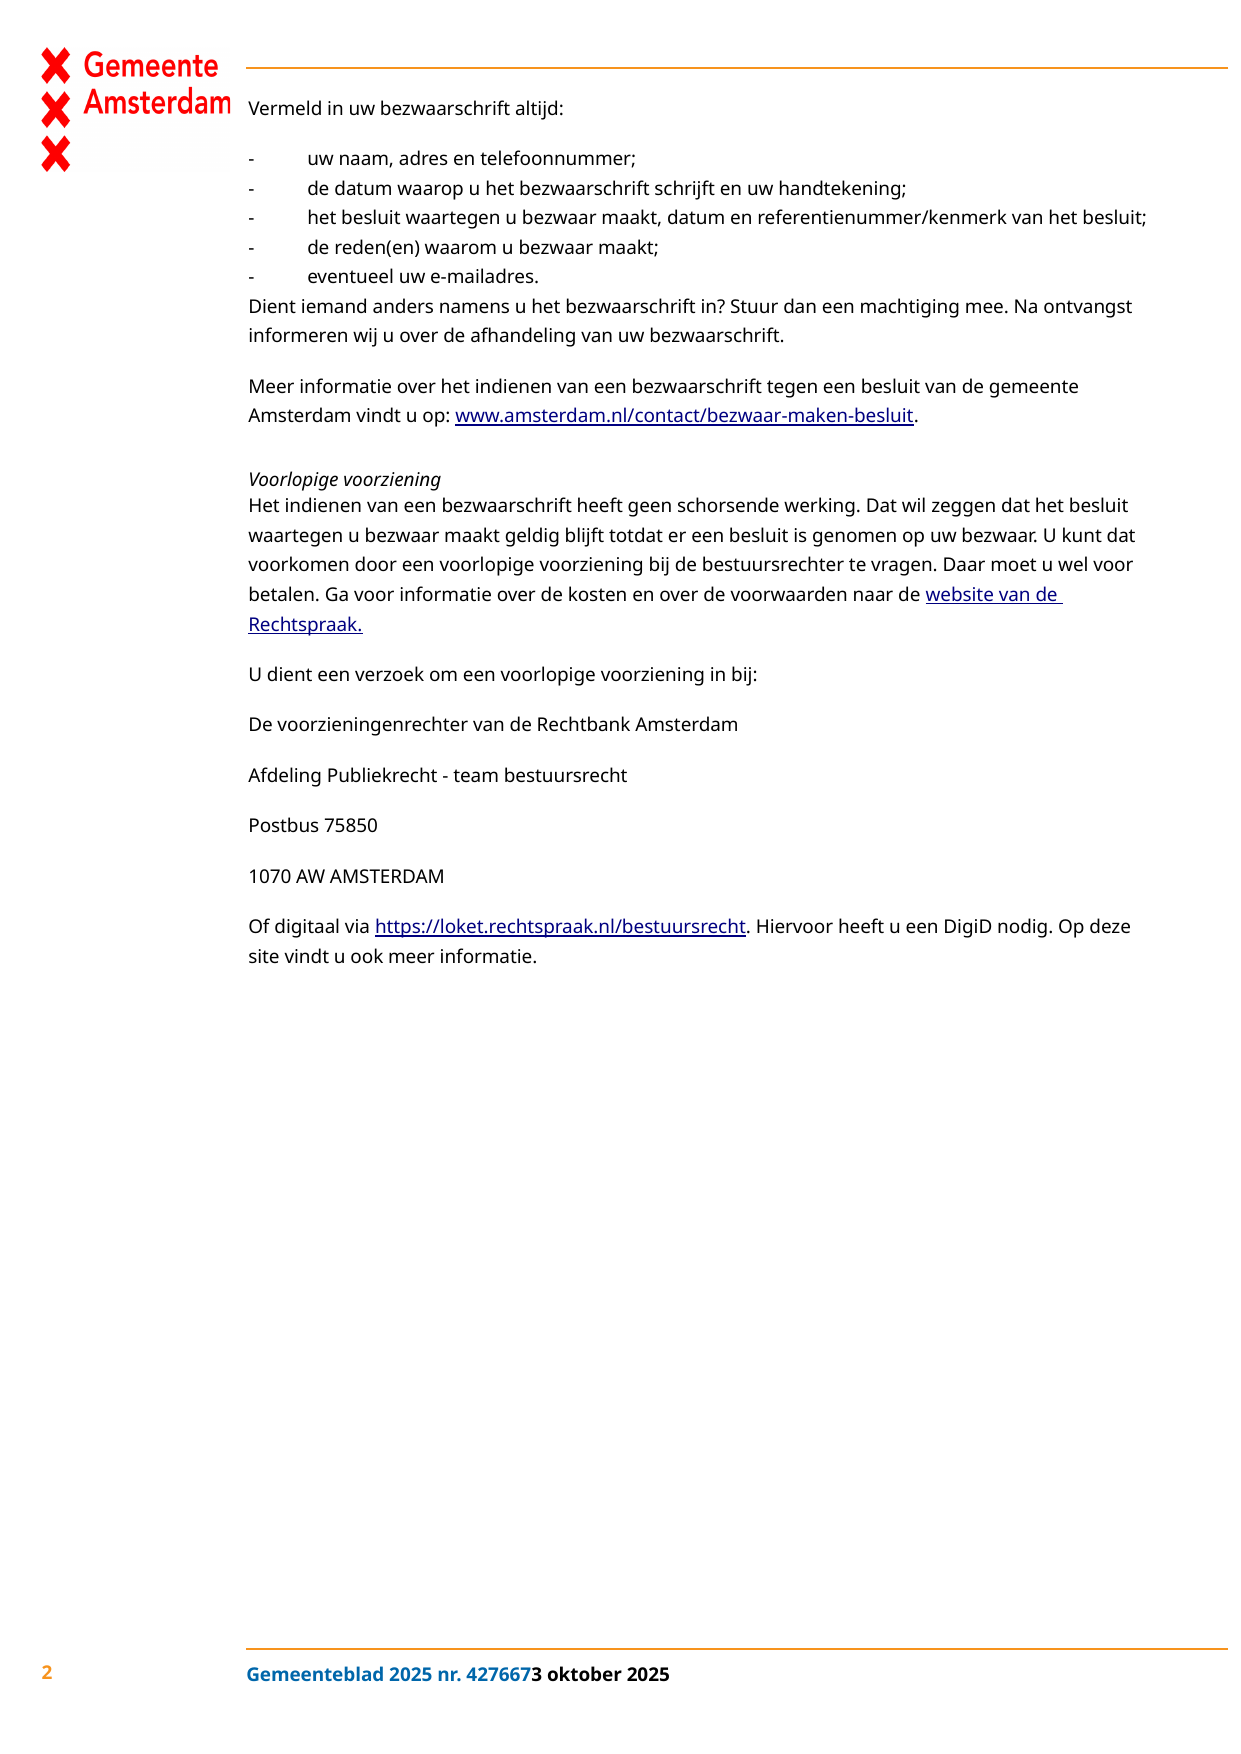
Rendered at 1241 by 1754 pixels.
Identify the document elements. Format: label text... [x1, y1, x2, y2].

list de datum waarop u het bezwaarschrift schrijft en uw handtekening; [248, 175, 1152, 201]
list uw naam, adres en telefoonnummer; [248, 145, 1152, 171]
picture [41, 47, 231, 172]
list eventueel uw e-mailadres. [248, 263, 1152, 289]
list het besluit waartegen u bezwaar maakt, datum en referentienummer/kenmerk van het besluit; [248, 204, 1152, 230]
text 1070 AW AMSTERDAM [248, 863, 1152, 888]
text Dient iemand anders namens u het bezwaarschrift in? Stuur dan een machtiging mee. Na ontvangst informeren wij u over de afhandeling van uw bezwaarschrift. [248, 293, 1152, 348]
text U dient een verzoek om een voorlopige voorziening in bij: [248, 661, 1152, 687]
text Vermeld in uw bezwaarschrift altijd: [248, 95, 1152, 121]
text Meer informatie over het indienen van een bezwaarschrift tegen een besluit van de gemeente Amsterdam vindt u op: www.amsterdam.nl/contact/bezwaar-maken-besluit. [248, 373, 1152, 428]
text Afdeling Publiekrecht - team bestuursrecht [248, 762, 1152, 788]
text De voorzieningenrechter van de Rechtbank Amsterdam [248, 712, 1152, 737]
text Of digitaal via https://loket.rechtspraak.nl/bestuursrecht. Hiervoor heeft u een DigiD nodig. Op deze site vindt u ook meer informatie. [248, 913, 1152, 968]
text Postbus 75850 [248, 812, 1152, 838]
list de reden(en) waarom u bezwaar maakt; [248, 234, 1152, 260]
text Het indienen van een bezwaarschrift heeft geen schorsende werking. Dat wil zeggen dat het besluit waartegen u bezwaar maakt geldig blijft totdat er een besluit is genomen op uw bezwaar. U kunt dat voorkomen door een voorlopige voorziening bij de bestuursrechter te vragen. Daar moet u wel voor betalen. Ga voor informatie over de kosten en over de voorwaarden naar de website van de Rechtspraak. [248, 492, 1152, 636]
text Voorlopige voorziening [248, 467, 1152, 492]
